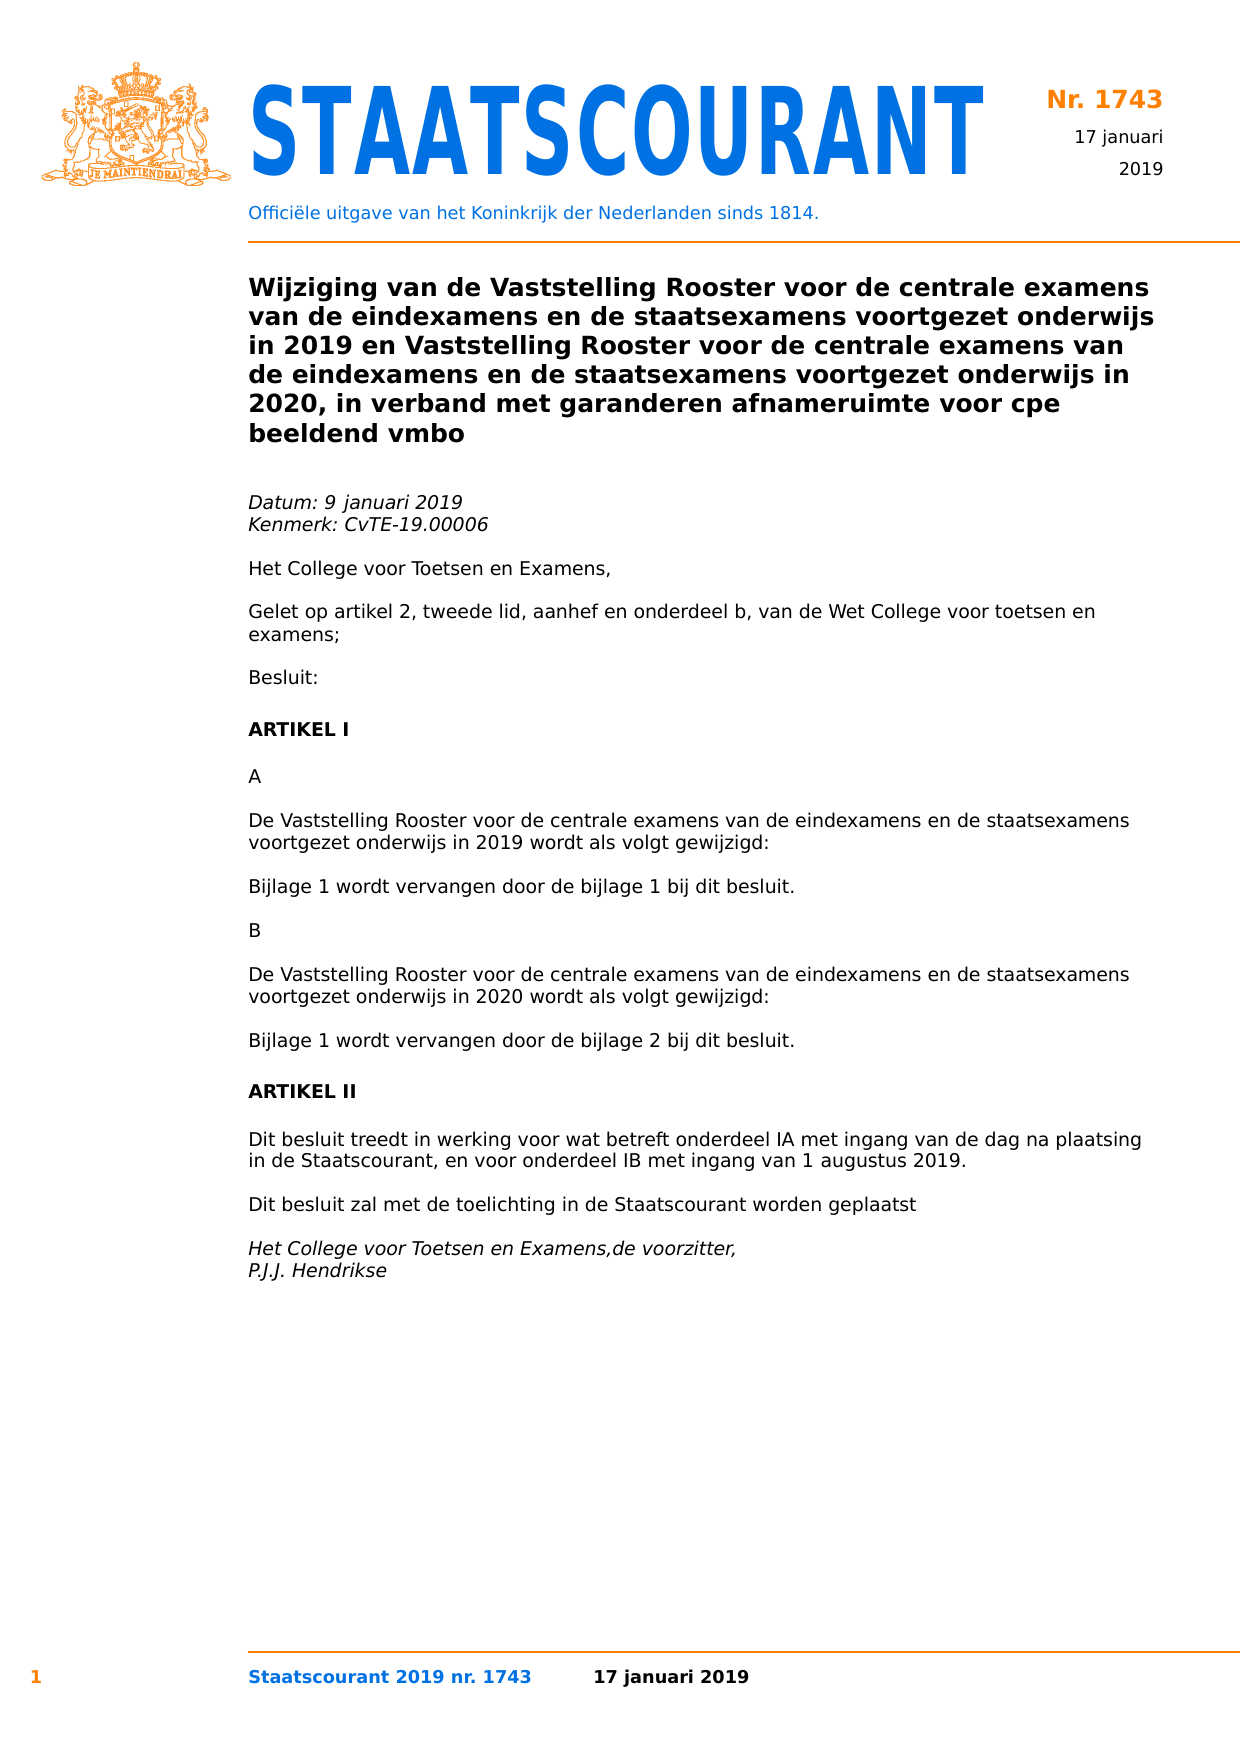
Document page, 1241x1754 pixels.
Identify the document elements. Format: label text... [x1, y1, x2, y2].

table_header STAATSCOURANT [248, 62, 998, 203]
table_cell Officiële uitgave van het Koninkrijk der Nederlanden sinds 1814. [248, 203, 1240, 241]
subtitle ARTIKEL II [248, 1081, 1163, 1103]
text Kenmerk: CvTE-19.00006 [248, 514, 1163, 536]
text B [248, 920, 1163, 942]
text De Vaststelling Rooster voor de centrale examens van de eindexamens en de staatsexamens voortgezet onderwijs in 2020 wordt als volgt gewijzigd: [248, 964, 1163, 1008]
table_cell 2019 [998, 153, 1240, 203]
text Dit besluit treedt in werking voor wat betreft onderdeel IA met ingang van de dag na plaatsing in de Staatscourant, en voor onderdeel IB met ingang van 1 augustus 2019. [248, 1128, 1163, 1172]
text De Vaststelling Rooster voor de centrale examens van de eindexamens en de staatsexamens voortgezet onderwijs in 2019 wordt als volgt gewijzigd: [248, 810, 1163, 854]
picture [41, 62, 231, 186]
text Bijlage 1 wordt vervangen door de bijlage 1 bij dit besluit. [248, 876, 1163, 898]
text Bijlage 1 wordt vervangen door de bijlage 2 bij dit besluit. [248, 1029, 1163, 1051]
table_header [25, 62, 248, 241]
table_cell 17 januari [998, 121, 1240, 153]
subtitle ARTIKEL I [248, 719, 1163, 741]
text A [248, 766, 1163, 788]
text Gelet op artikel 2, tweede lid, aanhef en onderdeel b, van de Wet College voor toetsen en examens; [248, 601, 1163, 645]
text Datum: 9 januari 2019 [248, 492, 1163, 514]
text Dit besluit zal met de toelichting in de Staatscourant worden geplaatst [248, 1194, 1163, 1216]
text Het College voor Toetsen en Examens,de voorzitter, P.J.J. Hendrikse [248, 1238, 1163, 1282]
table_header Nr. 1743 [998, 62, 1240, 121]
text Het College voor Toetsen en Examens, [248, 558, 1163, 579]
text Besluit: [248, 667, 1163, 689]
subtitle Wijziging van de Vaststelling Rooster voor de centrale examens van de eindexamens en de staatsexamens voortgezet onderwijs in 2019 en Vaststelling Rooster voor de centrale examens van de eindexamens en de staatsexamens voortgezet onderwijs in 2020, in verband met garanderen afnameruimte voor cpe beeldend vmbo [248, 273, 1163, 448]
